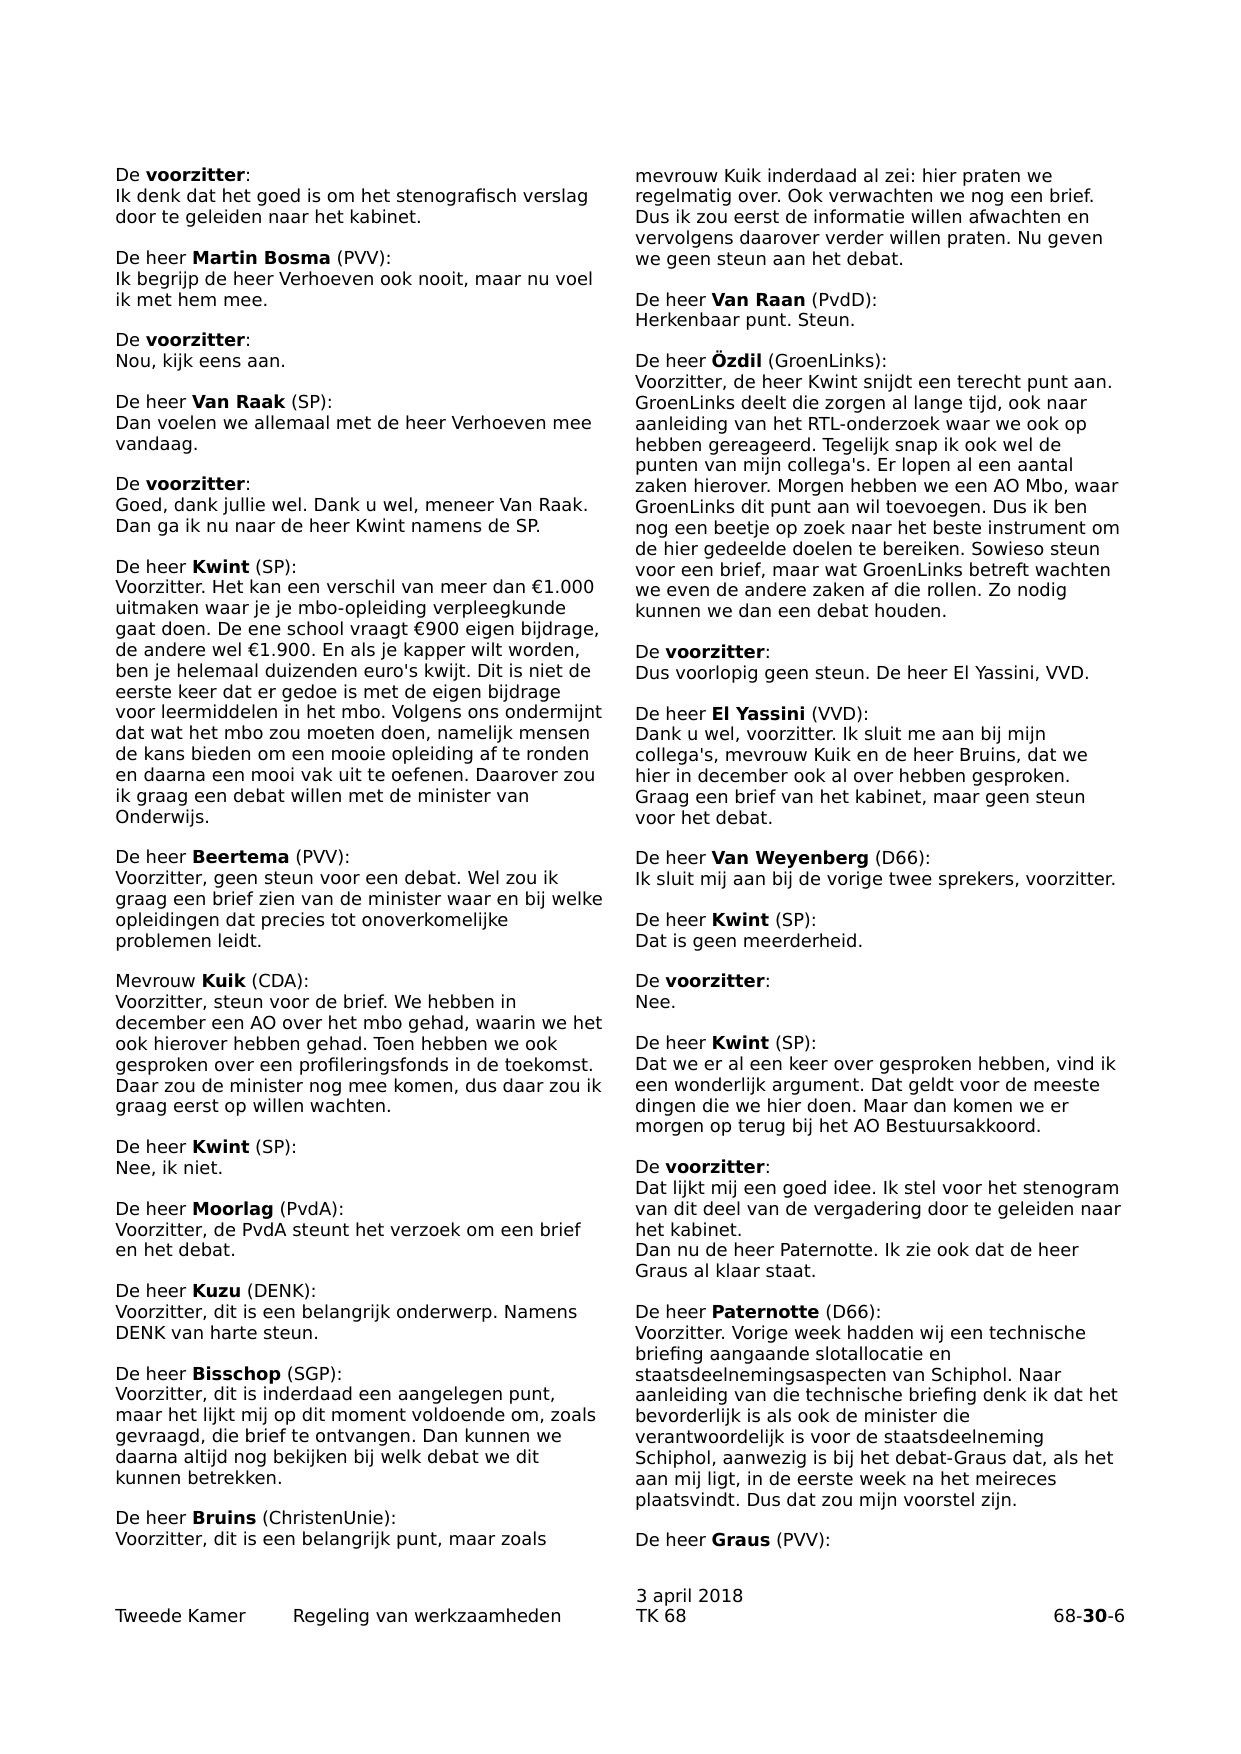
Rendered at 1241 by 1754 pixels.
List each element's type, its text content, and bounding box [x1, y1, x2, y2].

text Ik begrijp de heer Verhoeven ook nooit, maar nu voel ik met hem mee. [115, 268, 605, 310]
text Dan ga ik nu naar de heer Kwint namens de SP. [115, 516, 605, 536]
text Voorzitter, dit is een belangrijk onderwerp. Namens DENK van harte steun. [115, 1302, 605, 1343]
text De heer Bisschop (SGP): [115, 1363, 605, 1384]
text Voorzitter. Vorige week hadden wij een technische briefing aangaande slotallocatie en staatsdeelnemingsaspecten van Schiphol. Naar aanleiding van die technische briefing denk ik dat het bevorderlijk is als ook de minister die verantwoordelijk is voor de staatsdeelneming Schiphol, aanwezig is bij het debat-Graus dat, als het aan mij ligt, in de eerste week na het meireces plaatsvindt. Dus dat zou mijn voorstel zijn. [635, 1323, 1125, 1510]
text De heer Paternotte (D66): [635, 1302, 1125, 1323]
text De heer El Yassini (VVD): [635, 703, 1125, 724]
text Voorzitter, de heer Kwint snijdt een terecht punt aan. GroenLinks deelt die zorgen al lange tijd, ook naar aanleiding van het RTL-onderzoek waar we ook op hebben gereageerd. Tegelijk snap ik ook wel de punten van mijn collega's. Er lopen al een aantal zaken hierover. Morgen hebben we een AO Mbo, waar GroenLinks dit punt aan wil toevoegen. Dus ik ben nog een beetje op zoek naar het beste instrument om de hier gedeelde doelen te bereiken. Sowieso steun voor een brief, maar wat GroenLinks betreft wachten we even de andere zaken af die rollen. Zo nodig kunnen we dan een debat houden. [635, 372, 1125, 622]
text De heer Van Raan (PvdD): [635, 289, 1125, 310]
text De voorzitter: [115, 330, 605, 351]
text Dan nu de heer Paternotte. Ik zie ook dat de heer Graus al klaar staat. [635, 1240, 1125, 1282]
text Mevrouw Kuik (CDA): [115, 971, 605, 992]
text De voorzitter: [635, 971, 1125, 992]
text De heer Kuzu (DENK): [115, 1281, 605, 1302]
text De heer Kwint (SP): [635, 1033, 1125, 1054]
text Dank u wel, voorzitter. Ik sluit me aan bij mijn collega's, mevrouw Kuik en de heer Bruins, dat we hier in december ook al over hebben gesproken. Graag een brief van het kabinet, maar geen steun voor het debat. [635, 724, 1125, 828]
text De heer Bruins (ChristenUnie): [115, 1508, 605, 1529]
text De heer Özdil (GroenLinks): [635, 351, 1125, 372]
text De heer Kwint (SP): [115, 556, 605, 577]
text Voorzitter, de PvdA steunt het verzoek om een brief en het debat. [115, 1219, 605, 1261]
text Dat is geen meerderheid. [635, 931, 1125, 951]
text Herkenbaar punt. Steun. [635, 310, 1125, 331]
text De heer Graus (PVV): [635, 1530, 1125, 1551]
text Goed, dank jullie wel. Dank u wel, meneer Van Raak. [115, 495, 605, 516]
text Dat we er al een keer over gesproken hebben, vind ik een wonderlijk argument. Dat geldt voor de meeste dingen die we hier doen. Maar dan komen we er morgen op terug bij het AO Bestuursakkoord. [635, 1054, 1125, 1137]
text Nee. [635, 992, 1125, 1013]
text Voorzitter, dit is inderdaad een aangelegen punt, maar het lijkt mij op dit moment voldoende om, zoals gevraagd, die brief te ontvangen. Dan kunnen we daarna altijd nog bekijken bij welk debat we dit kunnen betrekken. [115, 1384, 605, 1488]
text De heer Kwint (SP): [115, 1137, 605, 1158]
text Nou, kijk eens aan. [115, 351, 605, 372]
text De heer Van Raak (SP): [115, 392, 605, 412]
text Voorzitter, geen steun voor een debat. Wel zou ik graag een brief zien van de minister waar en bij welke opleidingen dat precies tot onoverkomelijke problemen leidt. [115, 868, 605, 951]
text Nee, ik niet. [115, 1158, 605, 1178]
text Dan voelen we allemaal met de heer Verhoeven mee vandaag. [115, 412, 605, 454]
text Voorzitter, dit is een belangrijk punt, maar zoals [115, 1529, 605, 1550]
text Dus voorlopig geen steun. De heer El Yassini, VVD. [635, 662, 1125, 683]
text Dat lijkt mij een goed idee. Ik stel voor het stenogram van dit deel van de vergadering door te geleiden naar het kabinet. [635, 1178, 1125, 1240]
text mevrouw Kuik inderdaad al zei: hier praten we regelmatig over. Ook verwachten we nog een brief. Dus ik zou eerst de informatie willen afwachten en vervolgens daarover verder willen praten. Nu geven we geen steun aan het debat. [635, 165, 1125, 269]
text De voorzitter: [635, 642, 1125, 662]
text Ik denk dat het goed is om het stenografisch verslag door te geleiden naar het kabinet. [115, 186, 605, 228]
text Ik sluit mij aan bij de vorige twee sprekers, voorzitter. [635, 869, 1125, 890]
text De heer Beertema (PVV): [115, 847, 605, 868]
text Voorzitter, steun voor de brief. We hebben in december een AO over het mbo gehad, waarin we het ook hierover hebben gehad. Toen hebben we ook gesproken over een profileringsfonds in de toekomst. Daar zou de minister nog mee komen, dus daar zou ik graag eerst op willen wachten. [115, 992, 605, 1117]
text De heer Van Weyenberg (D66): [635, 848, 1125, 869]
text Voorzitter. Het kan een verschil van meer dan €1.000 uitmaken waar je je mbo-opleiding verpleegkunde gaat doen. De ene school vraagt €900 eigen bijdrage, de andere wel €1.900. En als je kapper wilt worden, ben je helemaal duizenden euro's kwijt. Dit is niet de eerste keer dat er gedoe is met de eigen bijdrage voor leermiddelen in het mbo. Volgens ons ondermijnt dat wat het mbo zou moeten doen, namelijk mensen de kans bieden om een mooie opleiding af te ronden en daarna een mooi vak uit te oefenen. Daarover zou ik graag een debat willen met de minister van Onderwijs. [115, 577, 605, 827]
text De heer Kwint (SP): [635, 910, 1125, 931]
text De voorzitter: [115, 474, 605, 495]
text De voorzitter: [115, 165, 605, 186]
text De voorzitter: [635, 1157, 1125, 1178]
text De heer Moorlag (PvdA): [115, 1198, 605, 1219]
text De heer Martin Bosma (PVV): [115, 248, 605, 268]
